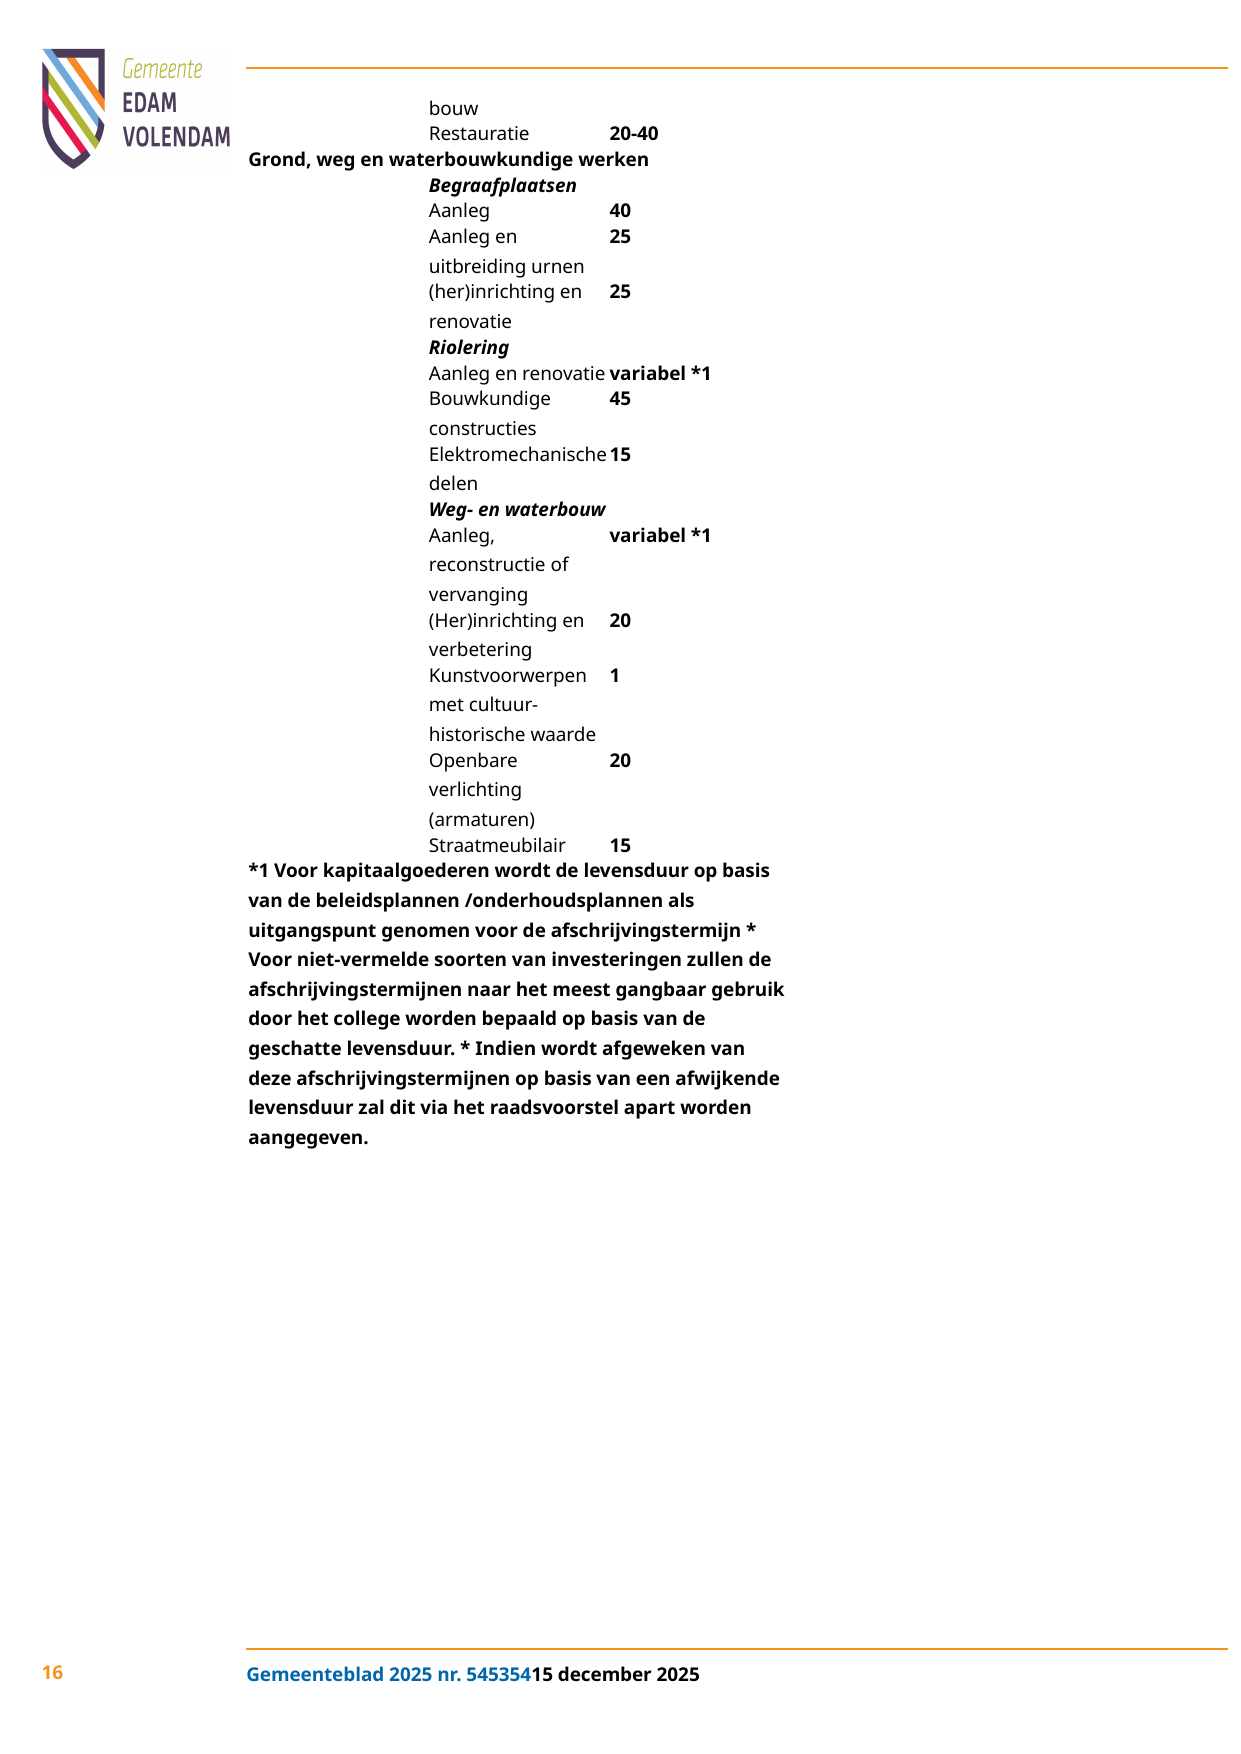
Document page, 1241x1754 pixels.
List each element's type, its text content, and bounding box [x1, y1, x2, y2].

table_cell 40 [609, 198, 790, 223]
table_cell [971, 146, 1152, 172]
table_cell [248, 334, 429, 360]
table_cell [790, 496, 971, 522]
table_cell [971, 1012, 1152, 1149]
table_cell [971, 360, 1152, 386]
table_cell (Her)inrichting en verbetering [429, 607, 609, 662]
table_cell [790, 986, 971, 1012]
table_cell [971, 883, 1152, 909]
table_cell Weg- en waterbouw [429, 496, 790, 522]
table_cell [248, 662, 429, 747]
table_cell [790, 198, 971, 223]
table_cell bouw [429, 95, 609, 121]
table_cell Openbare verlichting (armaturen) [429, 747, 609, 832]
table_cell [248, 747, 429, 832]
table_cell [790, 961, 971, 986]
table_cell Aanleg, reconstructie of vervanging [429, 522, 609, 607]
table_cell Straatmeubilair [429, 832, 609, 858]
table_cell [971, 224, 1152, 279]
table_cell (her)inrichting en renovatie [429, 279, 609, 334]
table_cell [609, 95, 790, 121]
table_cell [248, 198, 429, 223]
table_cell 20 [609, 607, 790, 662]
table_cell Aanleg en renovatie [429, 360, 609, 386]
table_cell Elektromechanische delen [429, 441, 609, 496]
table_cell [248, 522, 429, 607]
table_cell [248, 496, 429, 522]
table_cell variabel *1 [609, 522, 790, 607]
table_cell [790, 95, 971, 121]
table_cell [971, 95, 1152, 121]
table_cell [790, 747, 971, 832]
table_cell [790, 386, 971, 441]
table_cell [971, 832, 1152, 858]
table_cell [248, 441, 429, 496]
table_cell [790, 146, 971, 172]
table_cell [971, 607, 1152, 662]
table_cell [971, 172, 1152, 198]
table_cell Riolering [429, 334, 790, 360]
table_cell [248, 360, 429, 386]
table_cell Kunstvoorwerpen met cultuur-historische waarde [429, 662, 609, 747]
table_cell [971, 198, 1152, 223]
table_cell Begraafplaatsen [429, 172, 790, 198]
table_cell 25 [609, 224, 790, 279]
table_cell Restauratie [429, 121, 609, 146]
table_cell [248, 224, 429, 279]
table_cell [790, 121, 971, 146]
table_cell Bouwkundige constructies [429, 386, 609, 441]
table_cell [790, 441, 971, 496]
table_cell [971, 909, 1152, 935]
table_cell Aanleg en uitbreiding urnen [429, 224, 609, 279]
table_cell 15 [609, 441, 790, 496]
table_cell [248, 95, 429, 121]
table_cell [248, 121, 429, 146]
table_cell [971, 279, 1152, 334]
table_cell [248, 279, 429, 334]
table_cell [790, 662, 971, 747]
table_cell [248, 386, 429, 441]
table_cell [971, 121, 1152, 146]
table_cell [790, 883, 971, 909]
table_cell [248, 172, 429, 198]
table_cell [790, 832, 971, 858]
table_cell [248, 607, 429, 662]
table_cell [790, 858, 971, 883]
table_cell [971, 496, 1152, 522]
table_cell *1 Voor kapitaalgoederen wordt de levensduur op basis van de beleidsplannen /onderhoudsplannen als uitgangspunt genomen voor de afschrijvingstermijn * Voor niet-vermelde soorten van investeringen zullen de afschrijvingstermijnen naar het meest gangbaar gebruik door het college worden bepaald op basis van de geschatte levensduur. * Indien wordt afgeweken van deze afschrijvingstermijnen op basis van een afwijkende levensduur zal dit via het raadsvoorstel apart worden aangegeven. [248, 858, 790, 1149]
picture [41, 47, 231, 172]
table_cell [790, 279, 971, 334]
table_cell 15 [609, 832, 790, 858]
table_cell [790, 522, 971, 607]
table_cell [971, 961, 1152, 986]
table_cell [971, 935, 1152, 961]
table_cell [971, 522, 1152, 607]
table_cell [971, 986, 1152, 1012]
table_cell [790, 360, 971, 386]
table_cell 20 [609, 747, 790, 832]
table_cell [971, 747, 1152, 832]
table_cell [790, 1012, 971, 1149]
table_cell [790, 172, 971, 198]
table_cell [971, 662, 1152, 747]
table_cell 45 [609, 386, 790, 441]
table_cell [971, 386, 1152, 441]
table_cell 1 [609, 662, 790, 747]
table_cell [971, 334, 1152, 360]
table_cell [790, 935, 971, 961]
table_cell [790, 224, 971, 279]
table_cell [971, 441, 1152, 496]
table_cell Aanleg [429, 198, 609, 223]
table_cell [248, 832, 429, 858]
table_cell Grond, weg en waterbouwkundige werken [248, 146, 790, 172]
table_cell [971, 858, 1152, 883]
table_cell [790, 334, 971, 360]
table_cell [790, 909, 971, 935]
table_cell 20-40 [609, 121, 790, 146]
table_cell variabel *1 [609, 360, 790, 386]
table_cell [790, 607, 971, 662]
table_cell 25 [609, 279, 790, 334]
